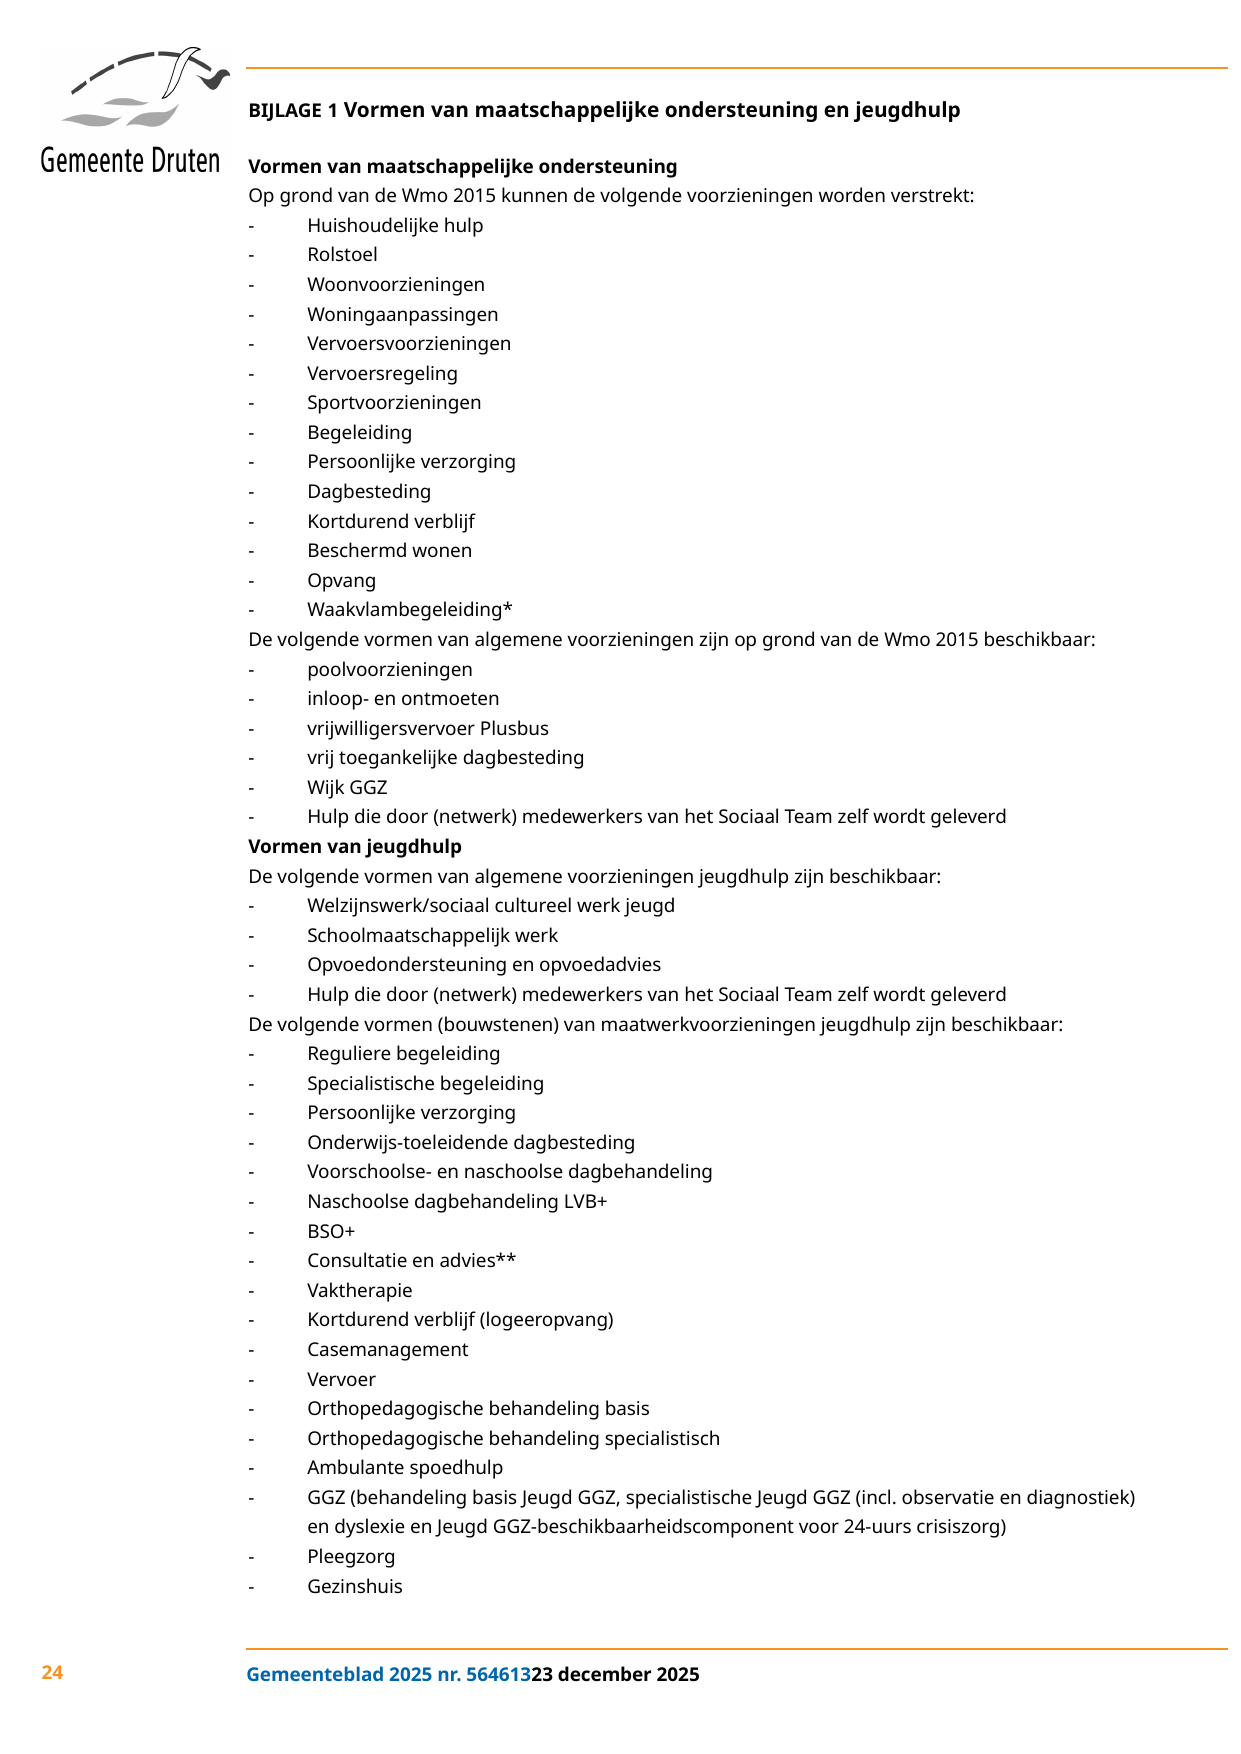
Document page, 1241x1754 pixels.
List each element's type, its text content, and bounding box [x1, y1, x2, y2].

list Reguliere begeleiding [248, 1040, 1152, 1066]
list Huishoudelijke hulp [248, 212, 1152, 238]
list Pleegzorg [248, 1543, 1152, 1569]
list Vervoer [248, 1366, 1152, 1392]
list vrij toegankelijke dagbesteding [248, 744, 1152, 770]
list Kortdurend verblijf [248, 508, 1152, 534]
list Specialistische begeleiding [248, 1070, 1152, 1096]
list Voorschoolse- en naschoolse dagbehandeling [248, 1159, 1152, 1184]
text De volgende vormen (bouwstenen) van maatwerkvoorzieningen jeugdhulp zijn beschikbaar: [248, 1011, 1152, 1037]
list Dagbesteding [248, 478, 1152, 504]
list BSO+ [248, 1218, 1152, 1244]
list Consultatie en advies** [248, 1247, 1152, 1273]
list Ambulante spoedhulp [248, 1454, 1152, 1480]
list Orthopedagogische behandeling specialistisch [248, 1425, 1152, 1451]
list Persoonlijke verzorging [248, 449, 1152, 474]
list Rolstoel [248, 242, 1152, 267]
list Naschoolse dagbehandeling LVB+ [248, 1188, 1152, 1214]
text Vormen van maatschappelijke ondersteuning [248, 153, 1152, 179]
list Opvoedondersteuning en opvoedadvies [248, 952, 1152, 977]
text De volgende vormen van algemene voorzieningen jeugdhulp zijn beschikbaar: [248, 863, 1152, 889]
list Onderwijs-toeleidende dagbesteding [248, 1129, 1152, 1155]
picture [41, 47, 231, 172]
list vrijwilligersvervoer Plusbus [248, 715, 1152, 741]
list Vervoersvoorzieningen [248, 330, 1152, 356]
text De volgende vormen van algemene voorzieningen zijn op grond van de Wmo 2015 beschikbaar: [248, 626, 1152, 652]
list Welzijnswerk/sociaal cultureel werk jeugd [248, 892, 1152, 918]
list Wijk GGZ [248, 774, 1152, 800]
list Beschermd wonen [248, 537, 1152, 563]
list Vervoersregeling [248, 360, 1152, 386]
list inloop- en ontmoeten [248, 685, 1152, 711]
list Vaktherapie [248, 1277, 1152, 1303]
list Gezinshuis [248, 1573, 1152, 1599]
list Kortdurend verblijf (logeeropvang) [248, 1307, 1152, 1332]
list Opvang [248, 567, 1152, 593]
list Hulp die door (netwerk) medewerkers van het Sociaal Team zelf wordt geleverd [248, 804, 1152, 829]
list Woningaanpassingen [248, 301, 1152, 327]
text Vormen van jeugdhulp [248, 833, 1152, 859]
list Schoolmaatschappelijk werk [248, 922, 1152, 948]
list Hulp die door (netwerk) medewerkers van het Sociaal Team zelf wordt geleverd [248, 981, 1152, 1007]
list Orthopedagogische behandeling basis [248, 1395, 1152, 1421]
text Op grond van de Wmo 2015 kunnen de volgende voorzieningen worden verstrekt: [248, 182, 1152, 208]
list Waakvlambegeleiding* [248, 597, 1152, 622]
list poolvoorzieningen [248, 656, 1152, 682]
list Begeleiding [248, 419, 1152, 445]
text BIJLAGE 1 Vormen van maatschappelijke ondersteuning en jeugdhulp [248, 95, 1152, 123]
list Casemanagement [248, 1336, 1152, 1362]
list Woonvoorzieningen [248, 271, 1152, 297]
list Persoonlijke verzorging [248, 1099, 1152, 1125]
list Sportvoorzieningen [248, 389, 1152, 415]
list GGZ (behandeling basis Jeugd GGZ, specialistische Jeugd GGZ (incl. observatie en diagnostiek) en dyslexie en Jeugd GGZ-beschikbaarheidscomponent voor 24-uurs crisiszorg) [248, 1484, 1152, 1539]
